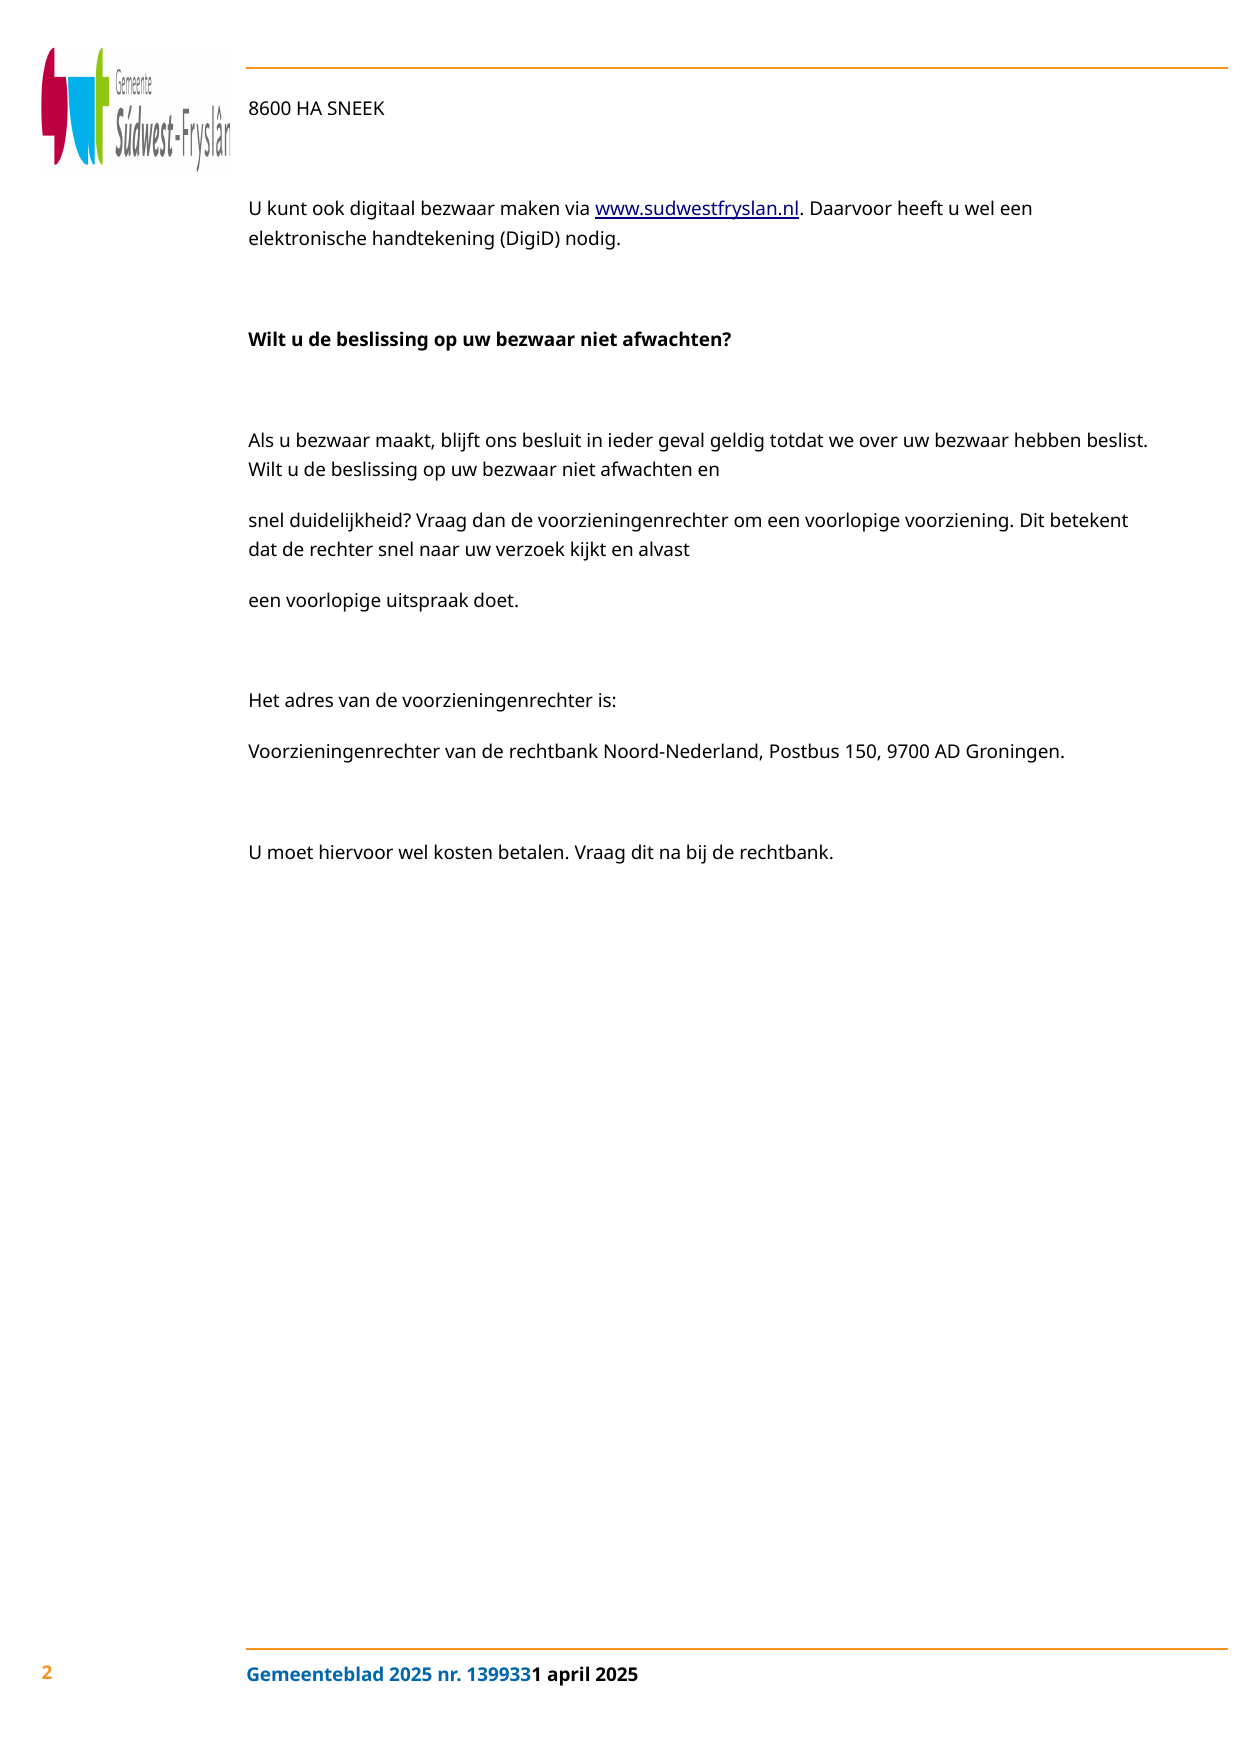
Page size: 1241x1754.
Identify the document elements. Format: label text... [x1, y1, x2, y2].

text Het adres van de voorzieningenrechter is: [248, 688, 1152, 713]
text Als u bezwaar maakt, blijft ons besluit in ieder geval geldig totdat we over uw bezwaar hebben beslist. Wilt u de beslissing op uw bezwaar niet afwachten en [248, 427, 1152, 482]
picture [41, 47, 231, 172]
text U kunt ook digitaal bezwaar maken via www.sudwestfryslan.nl. Daarvoor heeft u wel een elektronische handtekening (DigiD) nodig. [248, 196, 1152, 251]
text een voorlopige uitspraak doet. [248, 587, 1152, 613]
text U moet hiervoor wel kosten betalen. Vraag dit na bij de rechtbank. [248, 839, 1152, 865]
text Voorzieningenrechter van de rechtbank Noord-Nederland, Postbus 150, 9700 AD Groningen. [248, 738, 1152, 764]
text Wilt u de beslissing op uw bezwaar niet afwachten? [248, 326, 1152, 352]
text 8600 HA SNEEK [248, 95, 1152, 121]
text snel duidelijkheid? Vraag dan de voorzieningenrechter om een voorlopige voorziening. Dit betekent dat de rechter snel naar uw verzoek kijkt en alvast [248, 507, 1152, 562]
